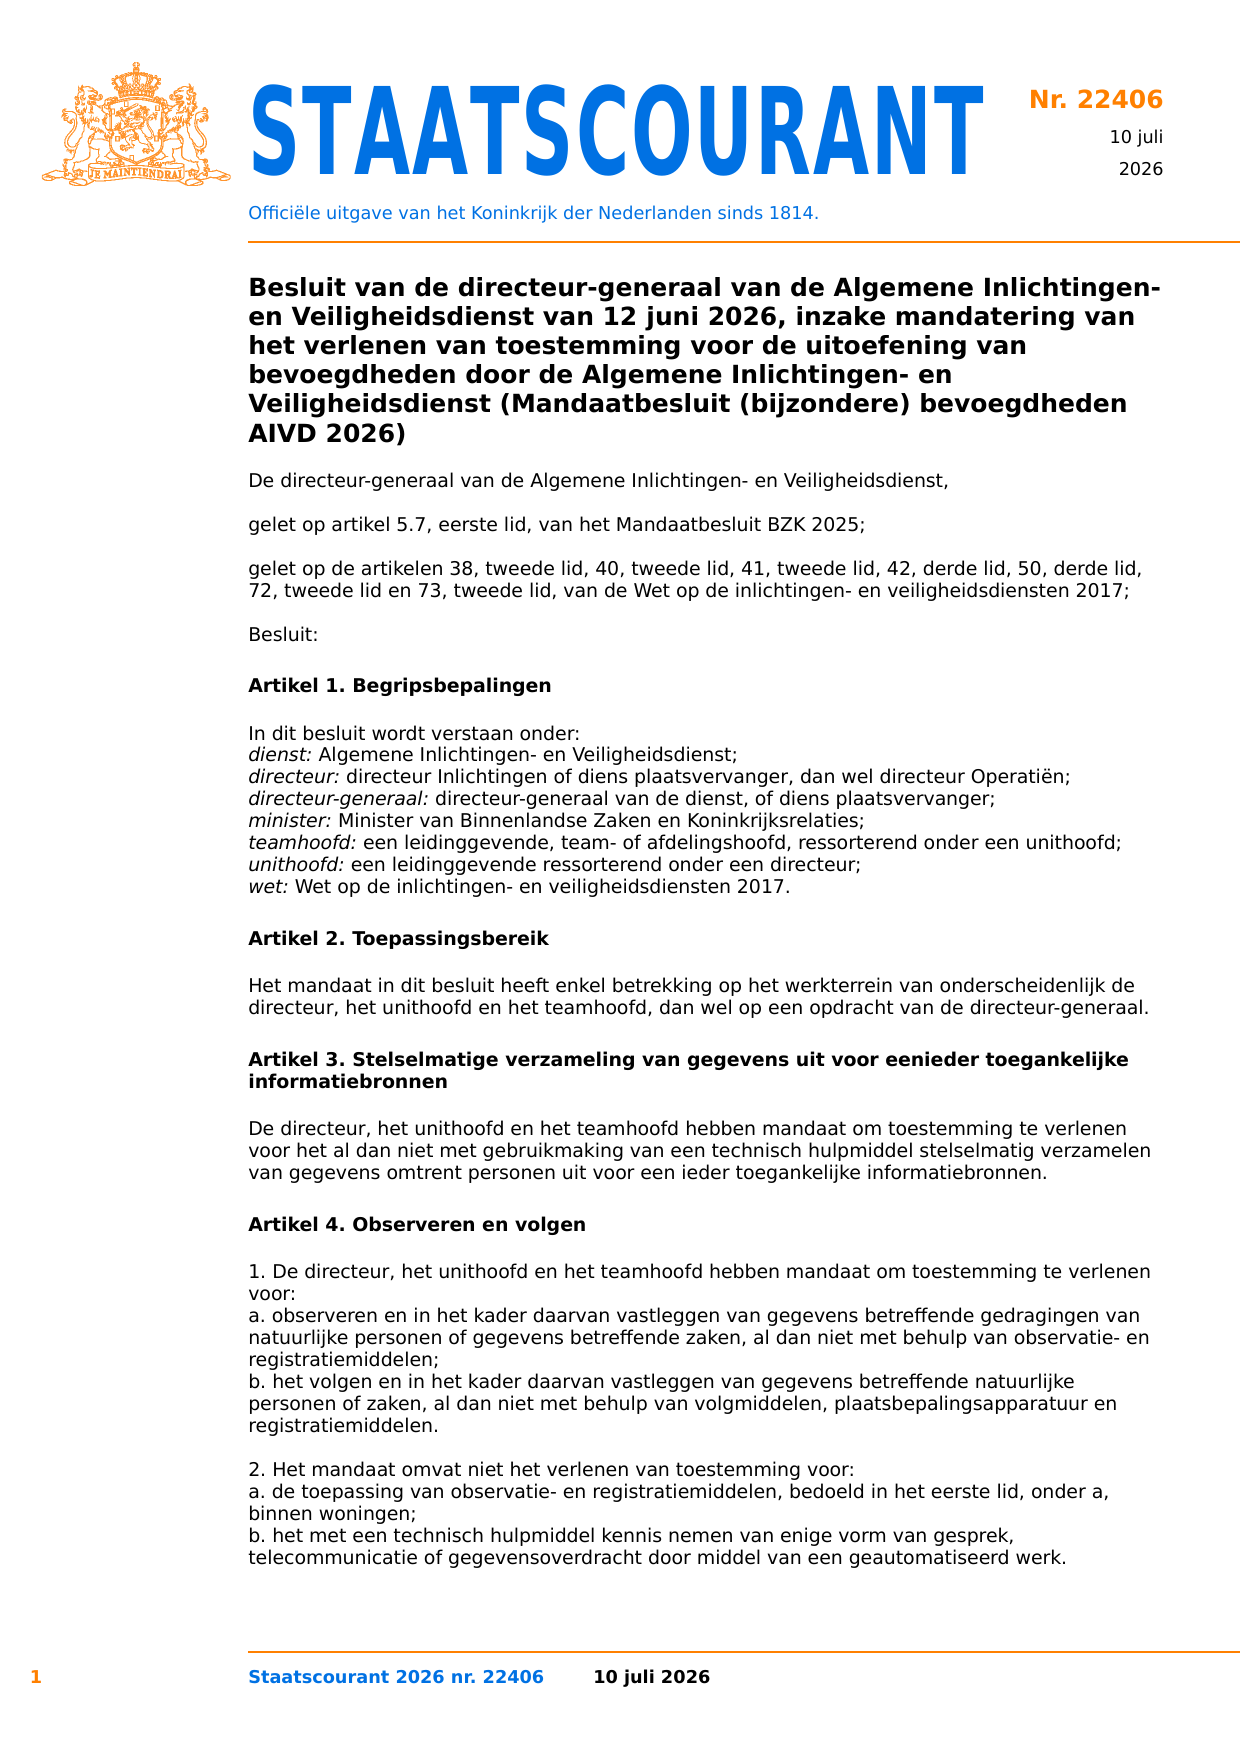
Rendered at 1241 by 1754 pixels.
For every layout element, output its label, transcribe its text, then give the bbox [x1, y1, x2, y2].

text a. observeren en in het kader daarvan vastleggen van gegevens betreffende gedragingen van natuurlijke personen of gegevens betreffende zaken, al dan niet met behulp van observatie- en registratiemiddelen; [248, 1305, 1163, 1371]
text b. het volgen en in het kader daarvan vastleggen van gegevens betreffende natuurlijke personen of zaken, al dan niet met behulp van volgmiddelen, plaatsbepalingsapparatuur en registratiemiddelen. [248, 1371, 1163, 1437]
text unithoofd: een leidinggevende ressorterend onder een directeur; [248, 854, 1163, 876]
subtitle Artikel 2. Toepassingsbereik [248, 928, 1163, 950]
table_header [25, 62, 248, 241]
subtitle Artikel 1. Begripsbepalingen [248, 675, 1163, 697]
text In dit besluit wordt verstaan onder: [248, 722, 1163, 744]
text gelet op artikel 5.7, eerste lid, van het Mandaatbesluit BZK 2025; [248, 514, 1163, 536]
text De directeur-generaal van de Algemene Inlichtingen- en Veiligheidsdienst, [248, 470, 1163, 492]
text minister: Minister van Binnenlandse Zaken en Koninkrijksrelaties; [248, 810, 1163, 832]
text Besluit: [248, 623, 1163, 645]
table_cell 10 juli [998, 121, 1240, 153]
subtitle Artikel 4. Observeren en volgen [248, 1214, 1163, 1236]
text dienst: Algemene Inlichtingen- en Veiligheidsdienst; [248, 744, 1163, 766]
text b. het met een technisch hulpmiddel kennis nemen van enige vorm van gesprek, telecommunicatie of gegevensoverdracht door middel van een geautomatiseerd werk. [248, 1525, 1163, 1569]
table_cell 2026 [998, 153, 1240, 203]
picture [41, 62, 231, 186]
table_cell Officiële uitgave van het Koninkrijk der Nederlanden sinds 1814. [248, 203, 1240, 241]
text De directeur, het unithoofd en het teamhoofd hebben mandaat om toestemming te verlenen voor het al dan niet met gebruikmaking van een technisch hulpmiddel stelselmatig verzamelen van gegevens omtrent personen uit voor een ieder toegankelijke informatiebronnen. [248, 1118, 1163, 1184]
text 1. De directeur, het unithoofd en het teamhoofd hebben mandaat om toestemming te verlenen voor: [248, 1261, 1163, 1305]
text a. de toepassing van observatie- en registratiemiddelen, bedoeld in het eerste lid, onder a, binnen woningen; [248, 1481, 1163, 1525]
table_header Nr. 22406 [998, 62, 1240, 121]
text wet: Wet op de inlichtingen- en veiligheidsdiensten 2017. [248, 876, 1163, 898]
subtitle Besluit van de directeur-generaal van de Algemene Inlichtingen- en Veiligheidsdienst van 12 juni 2026, inzake mandatering van het verlenen van toestemming voor de uitoefening van bevoegdheden door de Algemene Inlichtingen- en Veiligheidsdienst (Mandaatbesluit (bijzondere) bevoegdheden AIVD 2026) [248, 273, 1163, 448]
text directeur-generaal: directeur-generaal van de dienst, of diens plaatsvervanger; [248, 788, 1163, 810]
text teamhoofd: een leidinggevende, team- of afdelingshoofd, ressorterend onder een unithoofd; [248, 832, 1163, 854]
subtitle Artikel 3. Stelselmatige verzameling van gegevens uit voor eenieder toegankelijke informatiebronnen [248, 1049, 1163, 1093]
text gelet op de artikelen 38, tweede lid, 40, tweede lid, 41, tweede lid, 42, derde lid, 50, derde lid, 72, tweede lid en 73, tweede lid, van de Wet op de inlichtingen- en veiligheidsdiensten 2017; [248, 558, 1163, 602]
table_header STAATSCOURANT [248, 62, 998, 203]
text directeur: directeur Inlichtingen of diens plaatsvervanger, dan wel directeur Operatiën; [248, 766, 1163, 788]
text Het mandaat in dit besluit heeft enkel betrekking op het werkterrein van onderscheidenlijk de directeur, het unithoofd en het teamhoofd, dan wel op een opdracht van de directeur-generaal. [248, 975, 1163, 1019]
text 2. Het mandaat omvat niet het verlenen van toestemming voor: [248, 1459, 1163, 1481]
